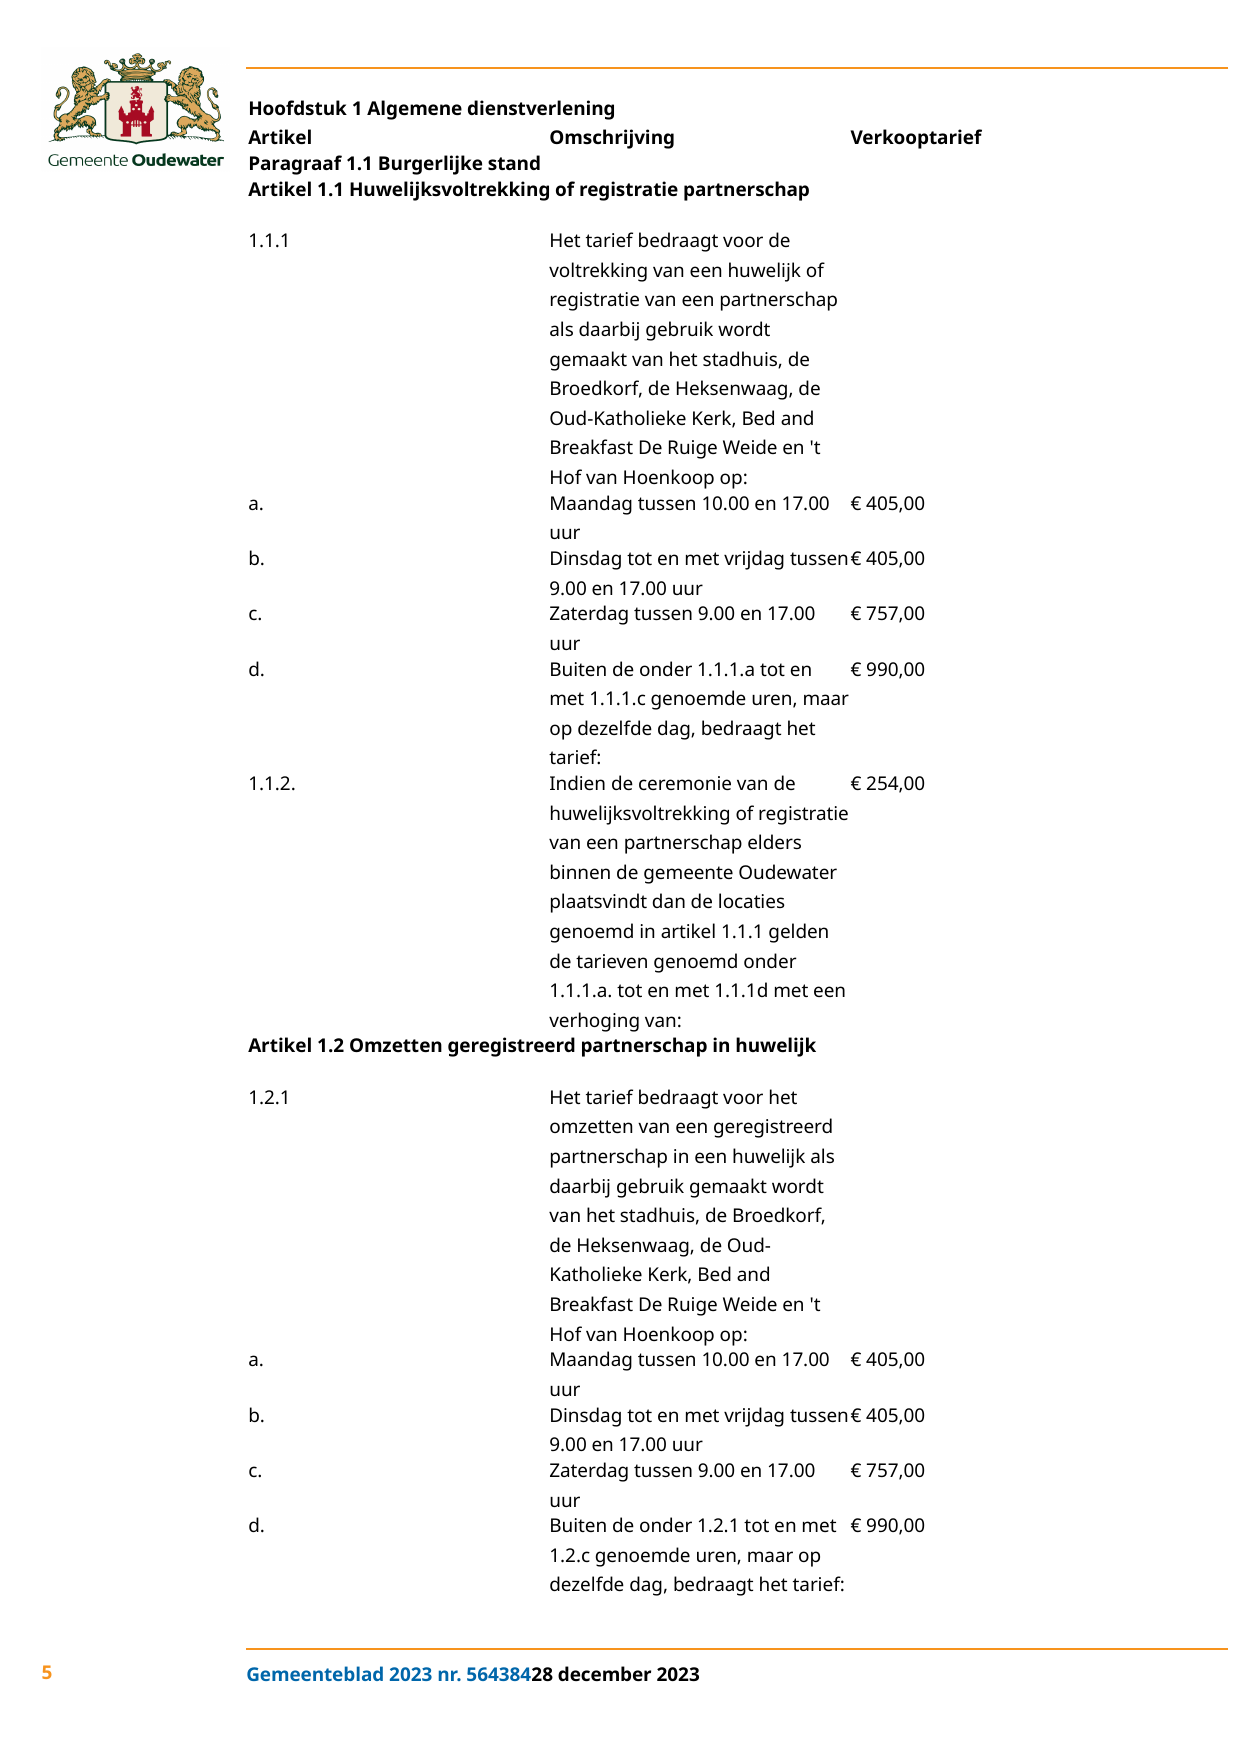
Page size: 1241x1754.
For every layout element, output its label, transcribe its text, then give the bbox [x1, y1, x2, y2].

table_cell € 254,00 [850, 770, 1152, 1033]
table_cell b. [248, 545, 549, 601]
table_cell € 405,00 [850, 1402, 1152, 1457]
table_cell Het tarief bedraagt voor het omzetten van een geregistreerd partnerschap in een huwelijk als daarbij gebruik gemaakt wordt van het stadhuis, de Broedkorf, de Heksenwaag, de Oud-Katholieke Kerk, Bed and Breakfast De Ruige Weide en 't Hof van Hoenkoop op: [549, 1084, 850, 1347]
table_cell d. [248, 1513, 549, 1597]
table_cell b. [248, 1402, 549, 1457]
table_cell Maandag tussen 10.00 en 17.00 uur [549, 1347, 850, 1402]
table_cell € 405,00 [850, 490, 1152, 545]
table_cell d. [248, 656, 549, 770]
table_cell € 757,00 [850, 601, 1152, 656]
table_cell Artikel 1.2 Omzetten geregistreerd partnerschap in huwelijk [248, 1033, 1152, 1058]
table_header Omschrijving [549, 125, 850, 150]
table_cell Dinsdag tot en met vrijdag tussen 9.00 en 17.00 uur [549, 545, 850, 601]
table_cell 1.2.1 [248, 1084, 549, 1347]
picture [41, 47, 231, 172]
table_cell Maandag tussen 10.00 en 17.00 uur [549, 490, 850, 545]
table_cell a. [248, 1347, 549, 1402]
table_cell Artikel 1.1 Huwelijksvoltrekking of registratie partnerschap [248, 176, 1152, 202]
table_cell Zaterdag tussen 9.00 en 17.00 uur [549, 1457, 850, 1512]
table_cell [549, 202, 850, 227]
table_cell a. [248, 490, 549, 545]
table_cell Indien de ceremonie van de huwelijksvoltrekking of registratie van een partnerschap elders binnen de gemeente Oudewater plaatsvindt dan de locaties genoemd in artikel 1.1.1 gelden de tarieven genoemd onder 1.1.1.a. tot en met 1.1.1d met een verhoging van: [549, 770, 850, 1033]
table_cell Buiten de onder 1.2.1 tot en met 1.2.c genoemde uren, maar op dezelfde dag, bedraagt het tarief: [549, 1513, 850, 1597]
table_cell € 405,00 [850, 545, 1152, 601]
table_cell c. [248, 1457, 549, 1512]
table_cell 1.1.2. [248, 770, 549, 1033]
table_header Verkooptarief [850, 125, 1152, 150]
table_cell [850, 228, 1152, 490]
table_cell [850, 202, 1152, 227]
table_cell Het tarief bedraagt voor de voltrekking van een huwelijk of registratie van een partnerschap als daarbij gebruik wordt gemaakt van het stadhuis, de Broedkorf, de Heksenwaag, de Oud-Katholieke Kerk, Bed and Breakfast De Ruige Weide en 't Hof van Hoenkoop op: [549, 228, 850, 490]
table_cell 1.1.1 [248, 228, 549, 490]
table_cell Zaterdag tussen 9.00 en 17.00 uur [549, 601, 850, 656]
table_cell Buiten de onder 1.1.1.a tot en met 1.1.1.c genoemde uren, maar op dezelfde dag, bedraagt het tarief: [549, 656, 850, 770]
table_cell € 405,00 [850, 1347, 1152, 1402]
table_cell [850, 1084, 1152, 1347]
text Hoofdstuk 1 Algemene dienstverlening [248, 95, 1152, 121]
table_cell [850, 1059, 1152, 1084]
table_cell [549, 1059, 850, 1084]
table_cell Dinsdag tot en met vrijdag tussen 9.00 en 17.00 uur [549, 1402, 850, 1457]
table_cell € 990,00 [850, 656, 1152, 770]
table_cell € 757,00 [850, 1457, 1152, 1512]
table_header Artikel [248, 125, 549, 150]
table_cell [248, 1059, 549, 1084]
table_cell c. [248, 601, 549, 656]
table_cell € 990,00 [850, 1513, 1152, 1597]
table_cell Paragraaf 1.1 Burgerlijke stand [248, 150, 1152, 176]
table_cell [248, 202, 549, 227]
